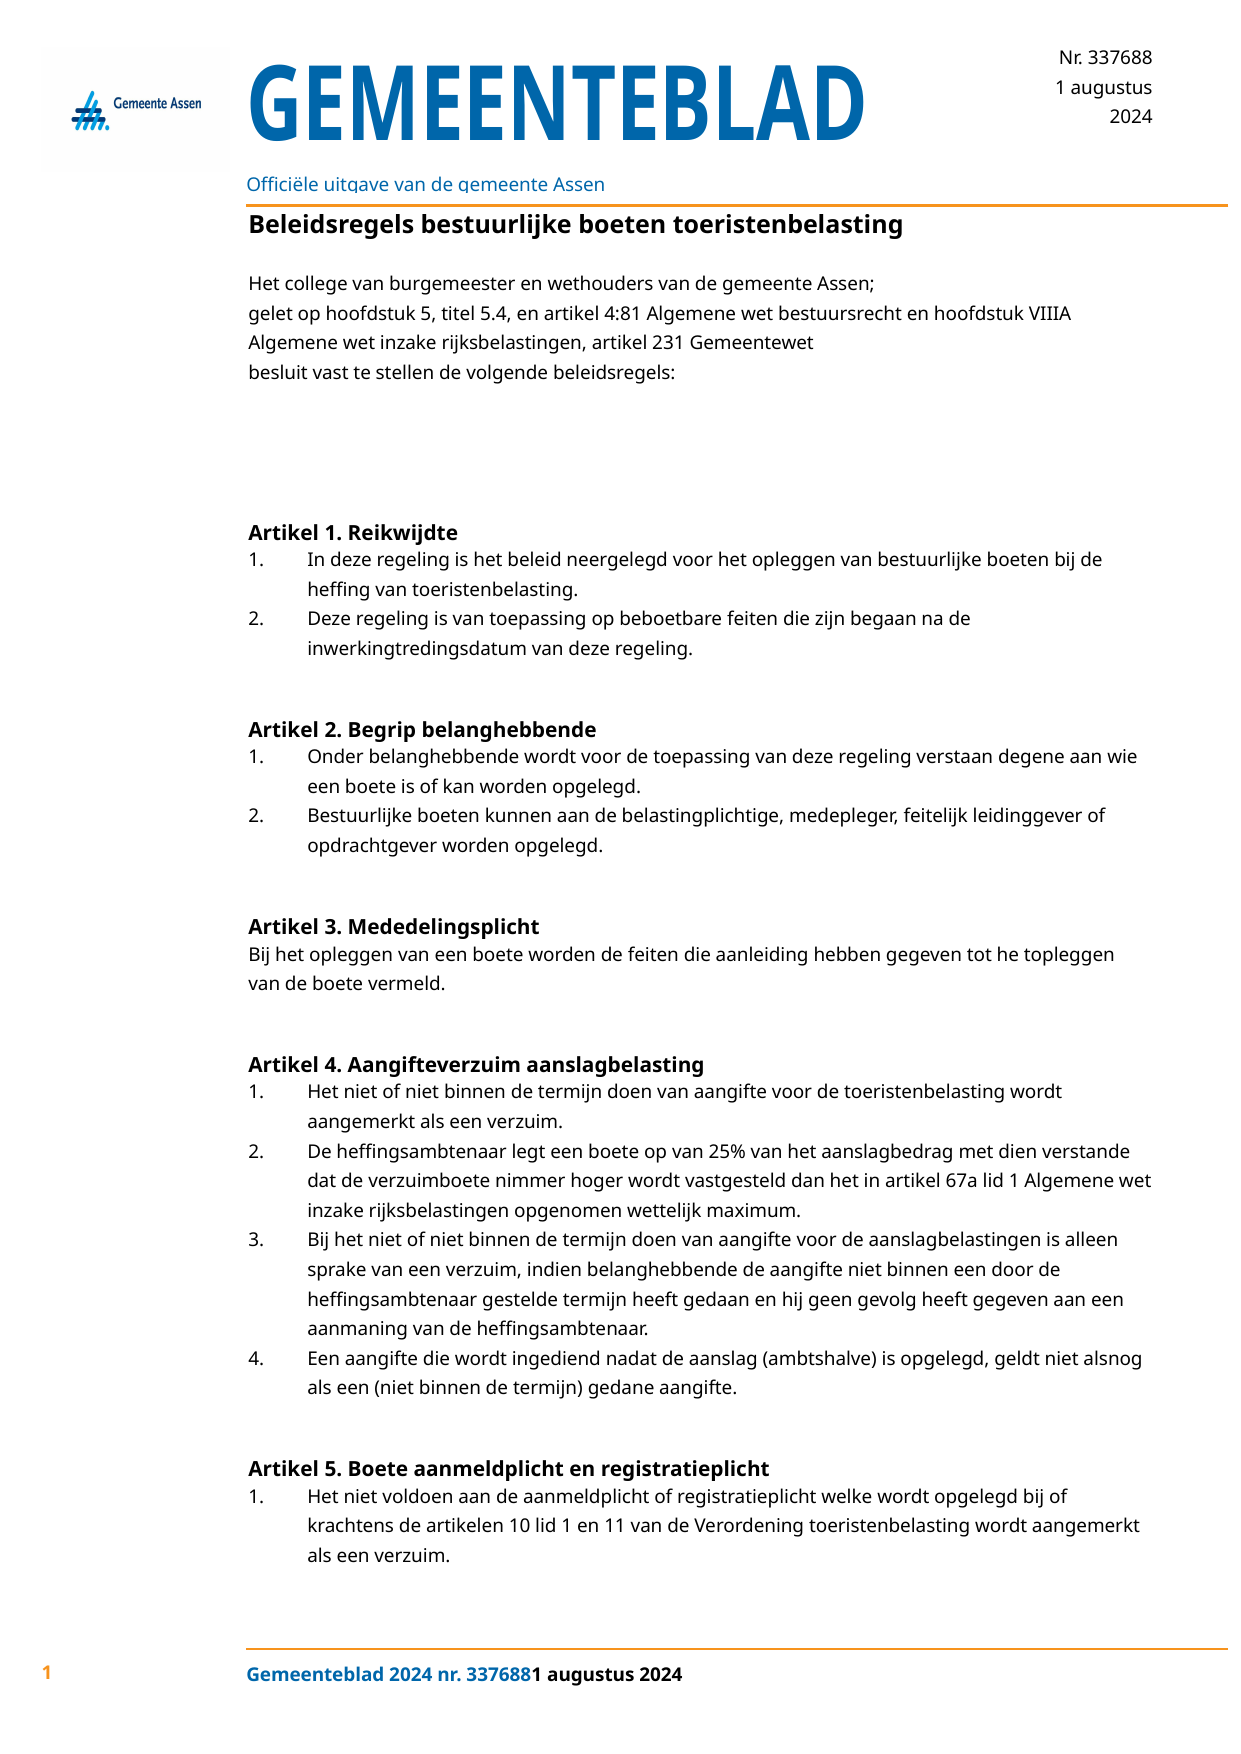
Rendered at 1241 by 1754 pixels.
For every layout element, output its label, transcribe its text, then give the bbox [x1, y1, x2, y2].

list Het niet voldoen aan de aanmeldplicht of registratieplicht welke wordt opgelegd bij of krachtens de artikelen 10 lid 1 en 11 van de Verordening toeristenbelasting wordt aangemerkt als een verzuim. [248, 1483, 1152, 1568]
list Een aangifte die wordt ingediend nadat de aanslag (ambtshalve) is opgelegd, geldt niet alsnog als een (niet binnen de termijn) gedane aangifte. [248, 1345, 1152, 1400]
list Het niet of niet binnen de termijn doen van aangifte voor de toeristenbelasting wordt aangemerkt als een verzuim. [248, 1079, 1152, 1134]
text Artikel 5. Boete aanmeldplicht en registratieplicht [248, 1454, 1152, 1483]
text Artikel 1. Reikwijdte [248, 518, 1152, 546]
list Bestuurlijke boeten kunnen aan de belastingplichtige, medepleger, feitelijk leidinggever of opdrachtgever worden opgelegd. [248, 803, 1152, 858]
list Deze regeling is van toepassing op beboetbare feiten die zijn begaan na de inwerkingtredingsdatum van deze regeling. [248, 606, 1152, 661]
list Bij het niet of niet binnen de termijn doen van aangifte voor de aanslagbelastingen is alleen sprake van een verzuim, indien belanghebbende de aangifte niet binnen een door de heffingsambtenaar gestelde termijn heeft gedaan en hij geen gevolg heeft gegeven aan een aanmaning van de heffingsambtenaar. [248, 1227, 1152, 1341]
list De heffingsambtenaar legt een boete op van 25% van het aanslagbedrag met dien verstande dat de verzuimboete nimmer hoger wordt vastgesteld dan het in artikel 67a lid 1 Algemene wet inzake rijksbelastingen opgenomen wettelijk maximum. [248, 1138, 1152, 1223]
text Het college van burgemeester en wethouders van de gemeente Assen; [248, 270, 1152, 296]
text besluit vast te stellen de volgende beleidsregels: [248, 359, 1152, 385]
list In deze regeling is het beleid neergelegd voor het opleggen van bestuurlijke boeten bij de heffing van toeristenbelasting. [248, 546, 1152, 602]
text Beleidsregels bestuurlijke boeten toeristenbelasting [248, 207, 1152, 241]
picture [41, 47, 231, 172]
text Bij het opleggen van een boete worden de feiten die aanleiding hebben gegeven tot he topleggen van de boete vermeld. [248, 941, 1152, 996]
text gelet op hoofdstuk 5, titel 5.4, en artikel 4:81 Algemene wet bestuursrecht en hoofdstuk VIIIA Algemene wet inzake rijksbelastingen, artikel 231 Gemeentewet [248, 300, 1152, 355]
text Artikel 3. Mededelingsplicht [248, 912, 1152, 941]
text Artikel 4. Aangifteverzuim aanslagbelasting [248, 1050, 1152, 1079]
list Onder belanghebbende wordt voor de toepassing van deze regeling verstaan degene aan wie een boete is of kan worden opgelegd. [248, 743, 1152, 799]
text Artikel 2. Begrip belanghebbende [248, 715, 1152, 743]
